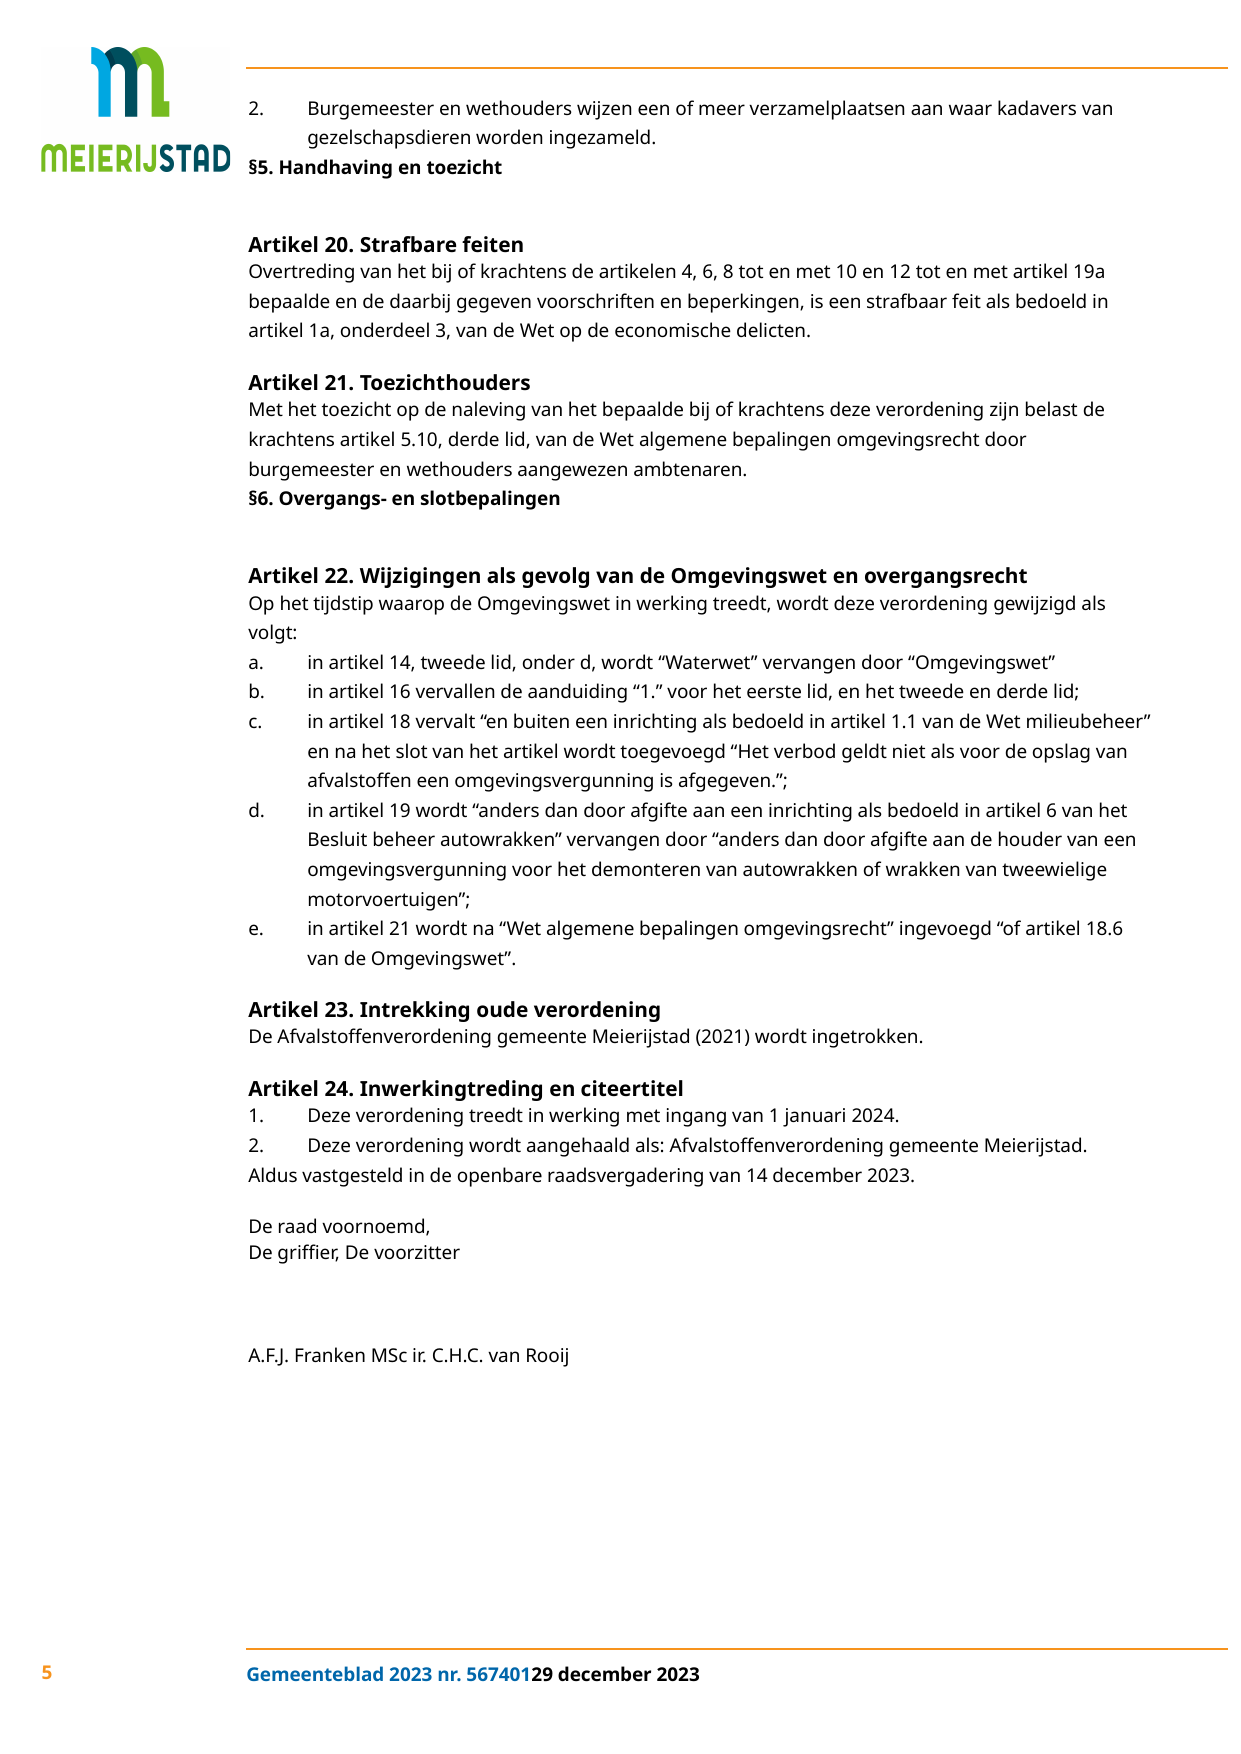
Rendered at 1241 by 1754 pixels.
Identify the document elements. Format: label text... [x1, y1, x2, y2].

text Artikel 24. Inwerkingtreding en citeertitel [248, 1074, 1152, 1103]
picture [41, 47, 231, 172]
text A.F.J. Franken MSc ir. C.H.C. van Rooij [248, 1342, 1152, 1368]
list in artikel 18 vervalt “en buiten een inrichting als bedoeld in artikel 1.1 van de Wet milieubeheer” en na het slot van het artikel wordt toegevoegd “Het verbod geldt niet als voor de opslag van afvalstoffen een omgevingsvergunning is afgegeven.”; [248, 708, 1152, 793]
text De Afvalstoffenverordening gemeente Meierijstad (2021) wordt ingetrokken. [248, 1024, 1152, 1049]
text §5. Handhaving en toezicht [248, 154, 1152, 180]
list Deze verordening wordt aangehaald als: Afvalstoffenverordening gemeente Meierijstad. [248, 1132, 1152, 1158]
list in artikel 19 wordt “anders dan door afgifte aan een inrichting als bedoeld in artikel 6 van het Besluit beheer autowrakken” vervangen door “anders dan door afgifte aan de houder van een omgevingsvergunning voor het demonteren van autowrakken of wrakken van tweewielige motorvoertuigen”; [248, 797, 1152, 911]
list in artikel 21 wordt na “Wet algemene bepalingen omgevingsrecht” ingevoegd “of artikel 18.6 van de Omgevingswet”. [248, 915, 1152, 971]
text Artikel 23. Intrekking oude verordening [248, 995, 1152, 1024]
text Artikel 21. Toezichthouders [248, 368, 1152, 397]
text Op het tijdstip waarop de Omgevingswet in werking treedt, wordt deze verordening gewijzigd als volgt: [248, 590, 1152, 645]
text Artikel 20. Strafbare feiten [248, 230, 1152, 258]
text De raad voornoemd, [248, 1213, 1152, 1239]
text De griffier, De voorzitter [248, 1239, 1152, 1265]
text §6. Overgangs- en slotbepalingen [248, 485, 1152, 511]
text Aldus vastgesteld in de openbare raadsvergadering van 14 december 2023. [248, 1162, 1152, 1187]
list Deze verordening treedt in werking met ingang van 1 januari 2024. [248, 1103, 1152, 1128]
list in artikel 16 vervallen de aanduiding “1.” voor het eerste lid, en het tweede en derde lid; [248, 679, 1152, 704]
list Burgemeester en wethouders wijzen een of meer verzamelplaatsen aan waar kadavers van gezelschapsdieren worden ingezameld. [248, 95, 1152, 150]
text Met het toezicht op de naleving van het bepaalde bij of krachtens deze verordening zijn belast de krachtens artikel 5.10, derde lid, van de Wet algemene bepalingen omgevingsrecht door burgemeester en wethouders aangewezen ambtenaren. [248, 397, 1152, 481]
text Artikel 22. Wijzigingen als gevolg van de Omgevingswet en overgangsrecht [248, 561, 1152, 590]
list in artikel 14, tweede lid, onder d, wordt “Waterwet” vervangen door “Omgevingswet” [248, 649, 1152, 675]
text Overtreding van het bij of krachtens de artikelen 4, 6, 8 tot en met 10 en 12 tot en met artikel 19a bepaalde en de daarbij gegeven voorschriften en beperkingen, is een strafbaar feit als bedoeld in artikel 1a, onderdeel 3, van de Wet op de economische delicten. [248, 258, 1152, 343]
